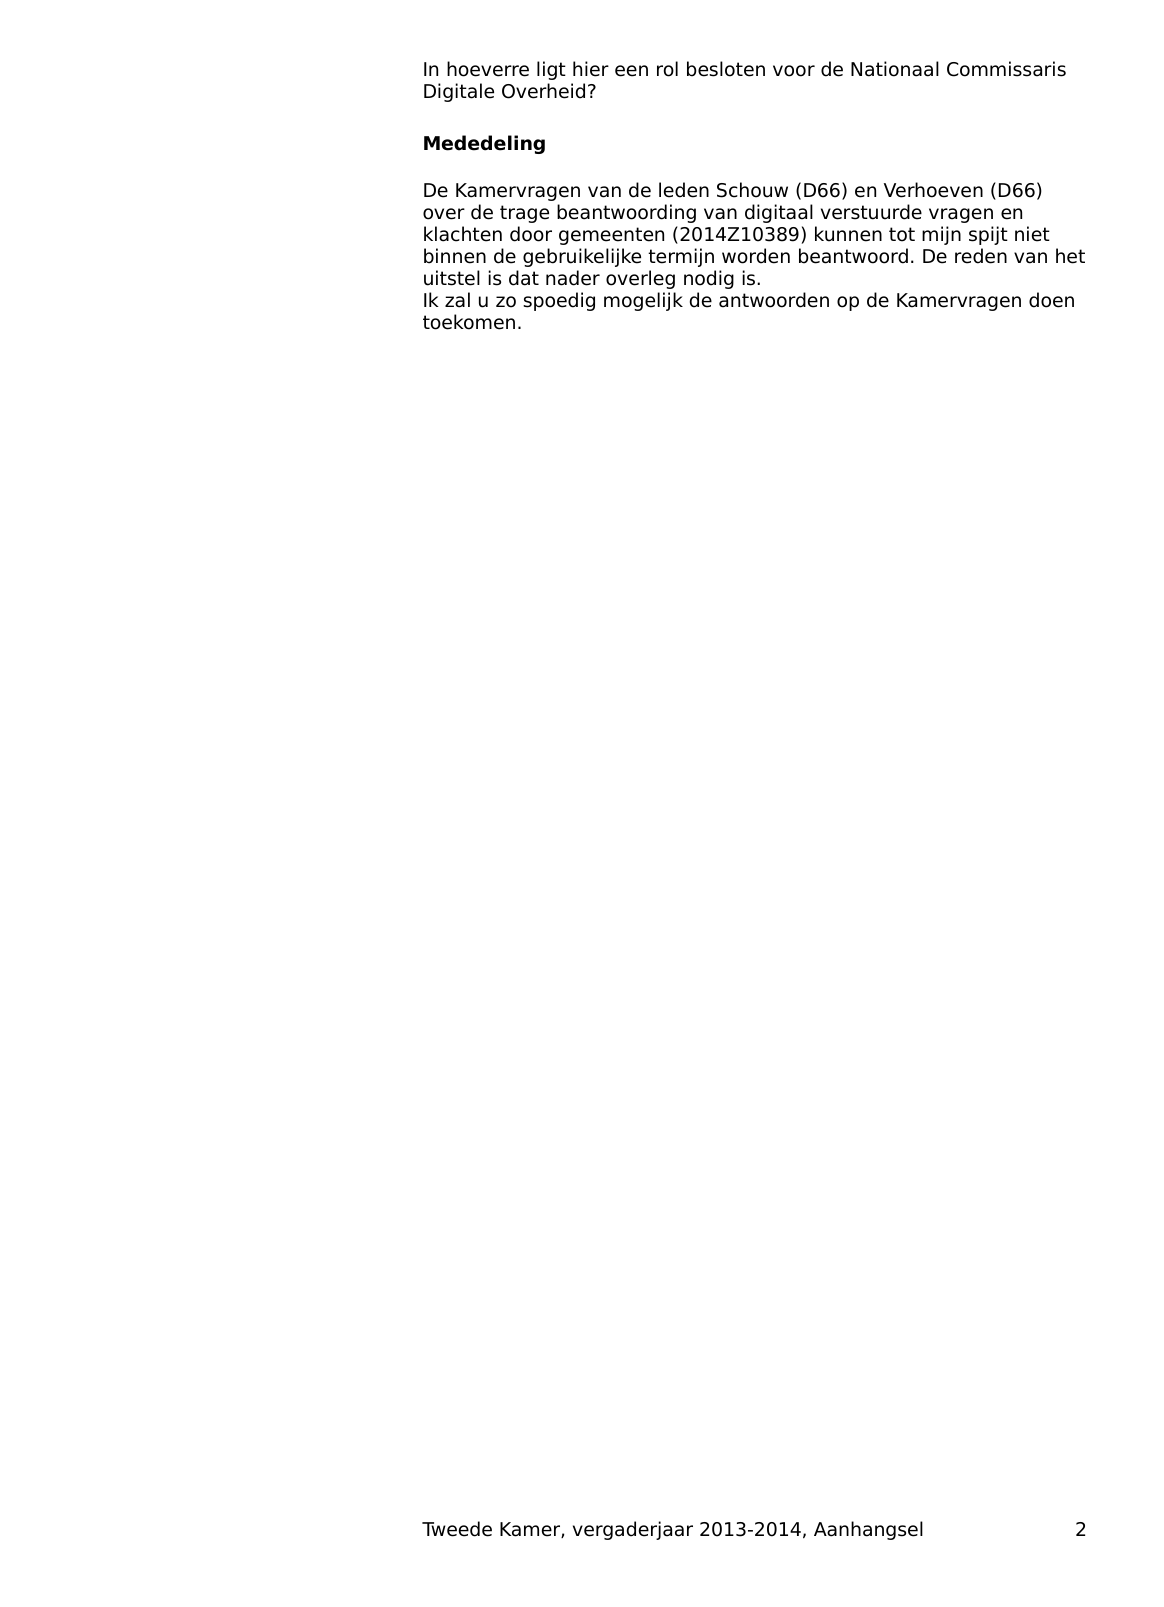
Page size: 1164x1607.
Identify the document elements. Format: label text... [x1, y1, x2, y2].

text In hoeverre ligt hier een rol besloten voor de Nationaal Commissaris Digitale Overheid? [422, 59, 1087, 103]
subtitle Mededeling [422, 133, 1087, 155]
text Ik zal u zo spoedig mogelijk de antwoorden op de Kamervragen doen toekomen. [422, 290, 1087, 334]
text De Kamervragen van de leden Schouw (D66) en Verhoeven (D66) over de trage beantwoording van digitaal verstuurde vragen en klachten door gemeenten (2014Z10389) kunnen tot mijn spijt niet binnen de gebruikelijke termijn worden beantwoord. De reden van het uitstel is dat nader overleg nodig is. [422, 180, 1087, 290]
